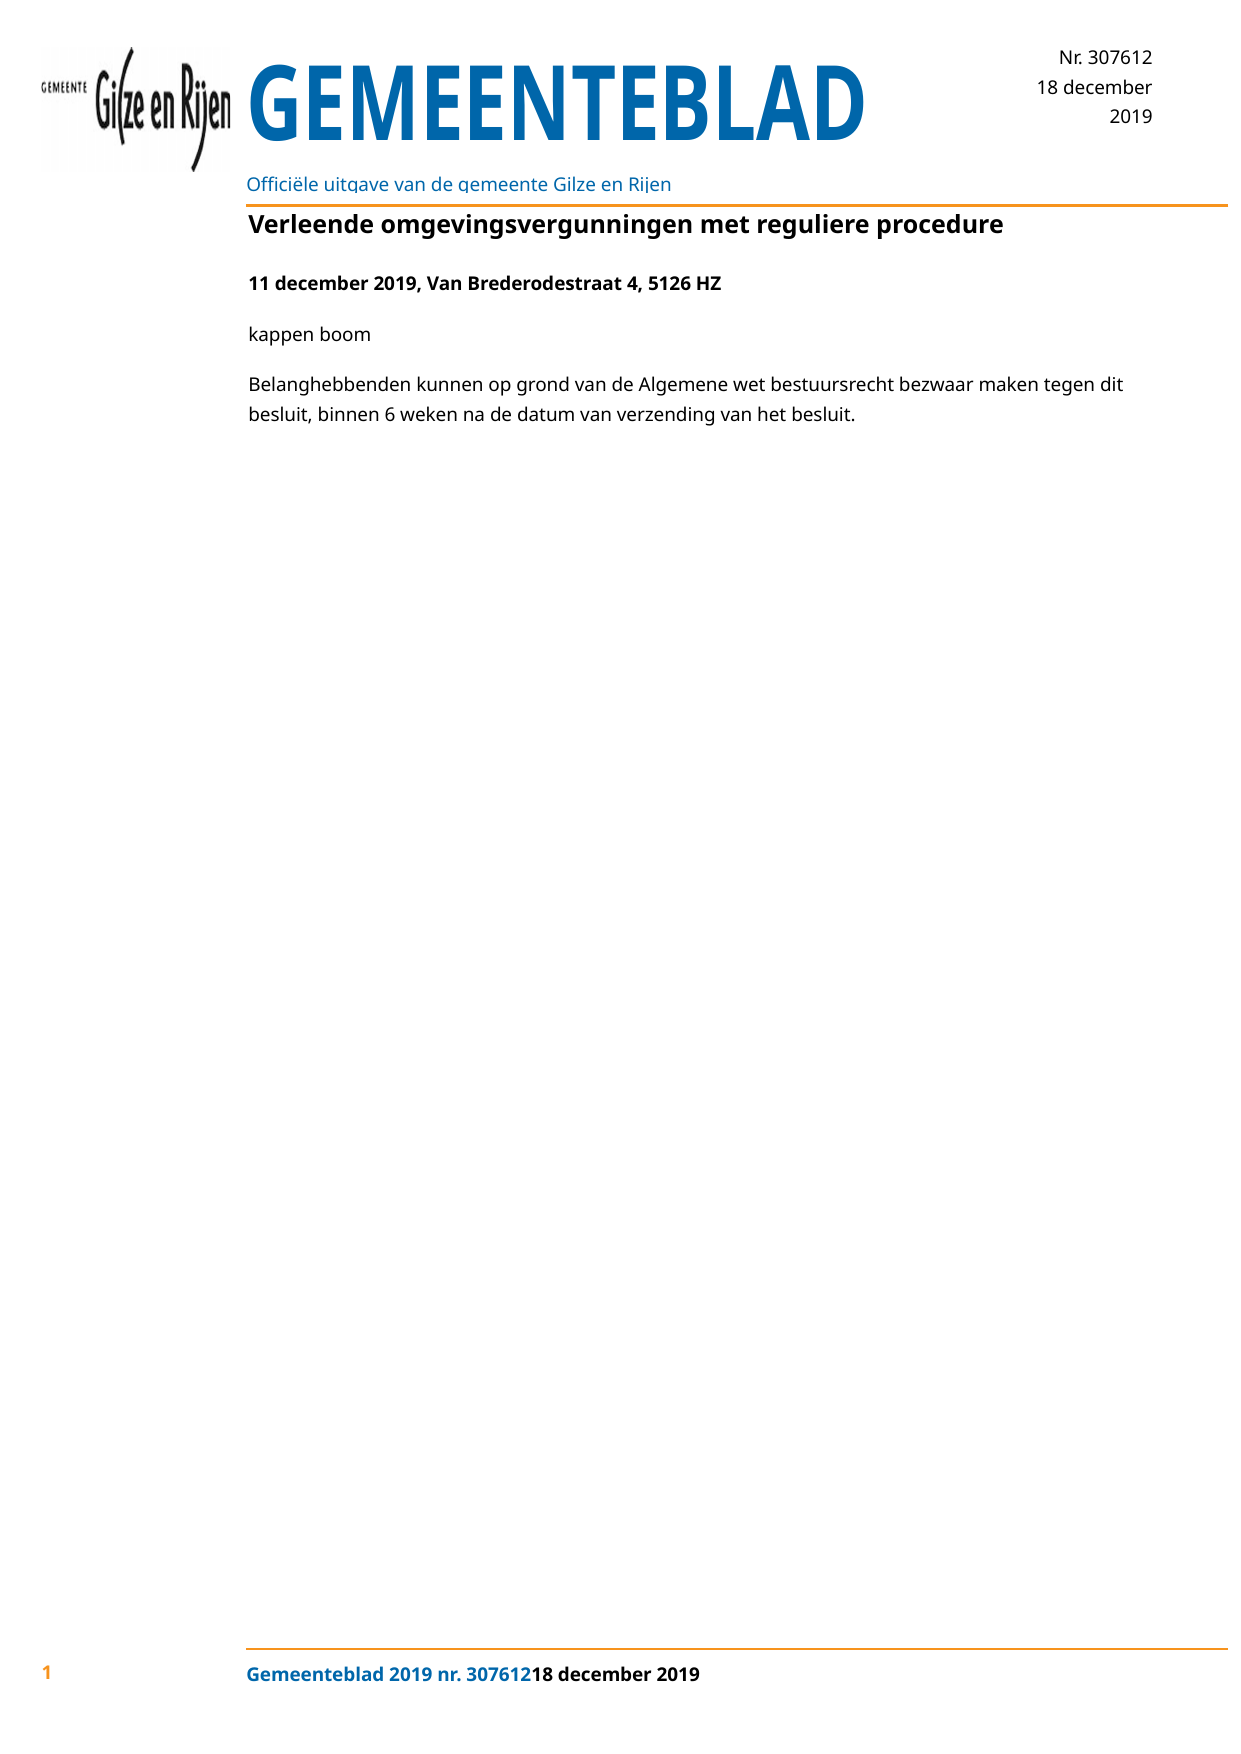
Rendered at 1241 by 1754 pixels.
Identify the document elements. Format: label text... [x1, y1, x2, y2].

text 11 december 2019, Van Brederodestraat 4, 5126 HZ [248, 270, 1152, 296]
picture [41, 47, 231, 172]
text Belanghebbenden kunnen op grond van de Algemene wet bestuursrecht bezwaar maken tegen dit besluit, binnen 6 weken na de datum van verzending van het besluit. [248, 371, 1152, 426]
text Verleende omgevingsvergunningen met reguliere procedure [248, 207, 1152, 241]
text kappen boom [248, 321, 1152, 346]
